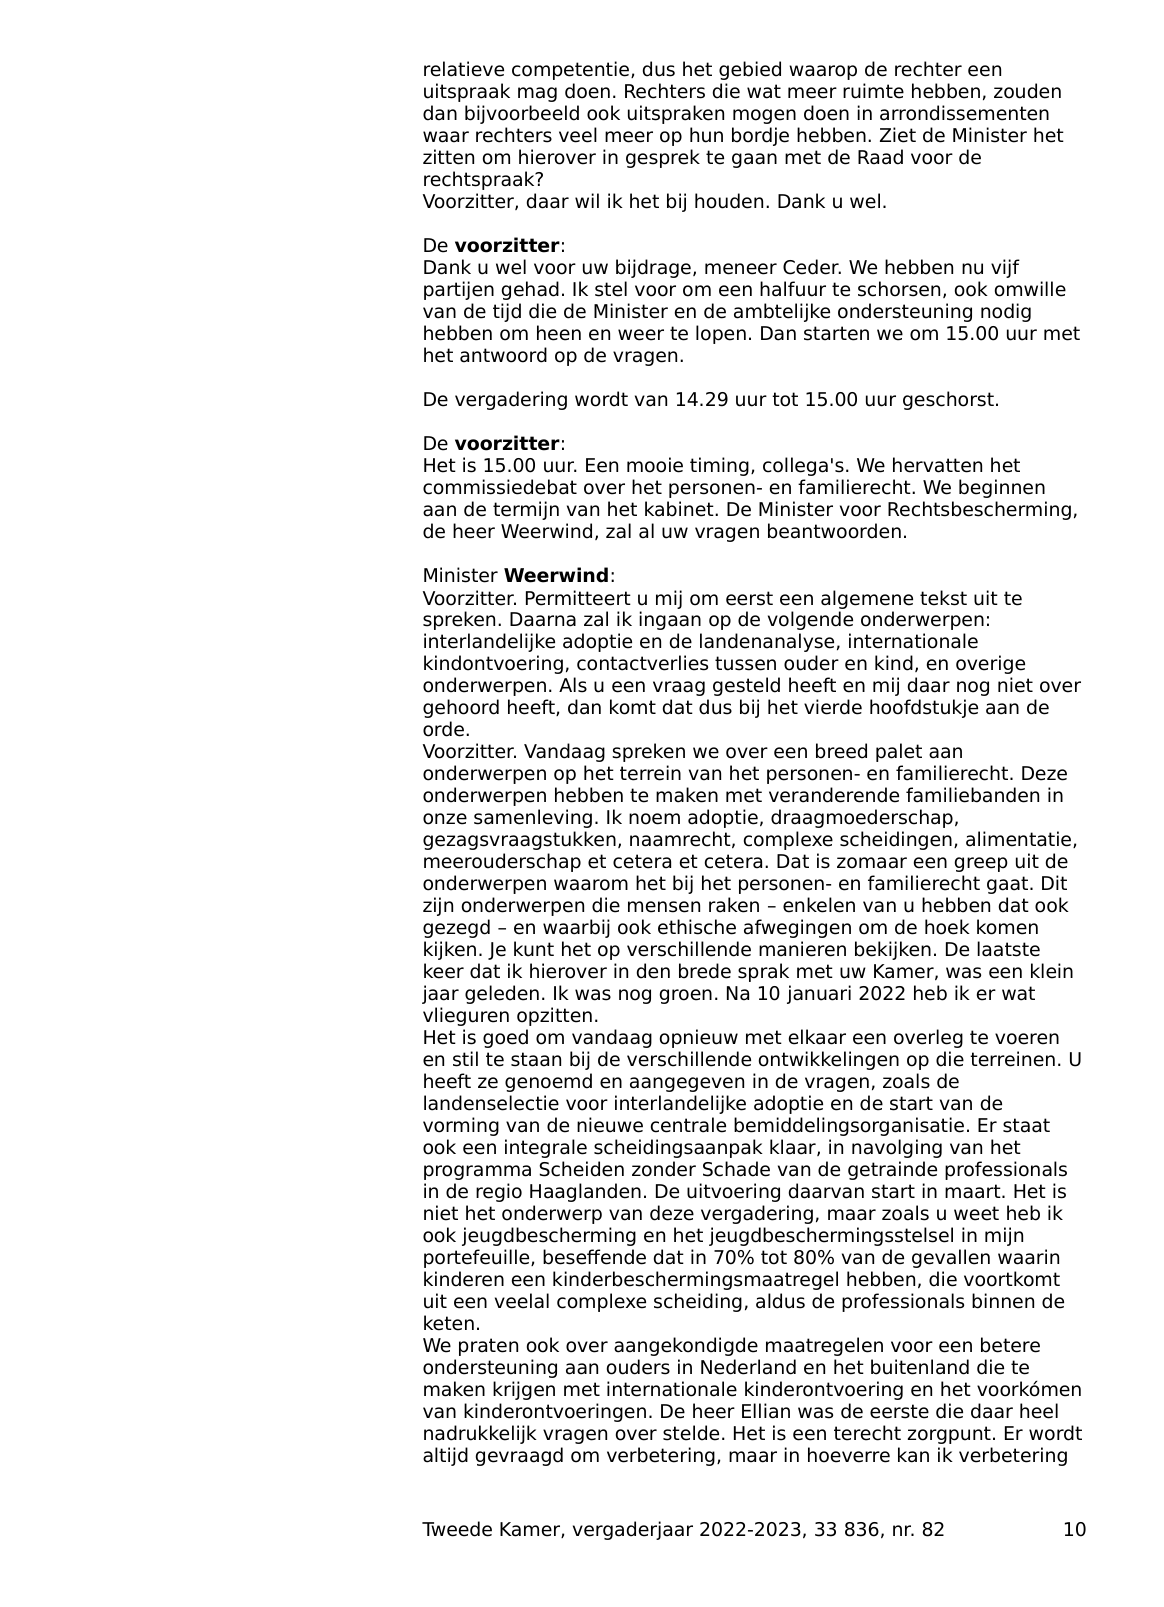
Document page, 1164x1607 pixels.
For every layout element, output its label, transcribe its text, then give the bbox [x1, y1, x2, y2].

text Het is 15.00 uur. Een mooie timing, collega's. We hervatten het commissiedebat over het personen- en familierecht. We beginnen aan de termijn van het kabinet. De Minister voor Rechtsbescherming, de heer Weerwind, zal al uw vragen beantwoorden. [422, 455, 1087, 543]
text Dank u wel voor uw bijdrage, meneer Ceder. We hebben nu vijf partijen gehad. Ik stel voor om een halfuur te schorsen, ook omwille van de tijd die de Minister en de ambtelijke ondersteuning nodig hebben om heen en weer te lopen. Dan starten we om 15.00 uur met het antwoord op de vragen. [422, 257, 1087, 367]
text Voorzitter, daar wil ik het bij houden. Dank u wel. [422, 191, 1087, 213]
text De vergadering wordt van 14.29 uur tot 15.00 uur geschorst. [422, 389, 1087, 411]
text Minister Weerwind: [422, 565, 1087, 587]
text De voorzitter: [422, 433, 1087, 455]
text relatieve competentie, dus het gebied waarop de rechter een uitspraak mag doen. Rechters die wat meer ruimte hebben, zouden dan bijvoorbeeld ook uitspraken mogen doen in arrondissementen waar rechters veel meer op hun bordje hebben. Ziet de Minister het zitten om hierover in gesprek te gaan met de Raad voor de rechtspraak? [422, 59, 1087, 191]
text Voorzitter. Permitteert u mij om eerst een algemene tekst uit te spreken. Daarna zal ik ingaan op de volgende onderwerpen: interlandelijke adoptie en de landenanalyse, internationale kindontvoering, contactverlies tussen ouder en kind, en overige onderwerpen. Als u een vraag gesteld heeft en mij daar nog niet over gehoord heeft, dan komt dat dus bij het vierde hoofdstukje aan de orde. [422, 587, 1087, 741]
text We praten ook over aangekondigde maatregelen voor een betere ondersteuning aan ouders in Nederland en het buitenland die te maken krijgen met internationale kinderontvoering en het voorkómen van kinderontvoeringen. De heer Ellian was de eerste die daar heel nadrukkelijk vragen over stelde. Het is een terecht zorgpunt. Er wordt altijd gevraagd om verbetering, maar in hoeverre kan ik verbetering [422, 1335, 1087, 1467]
text Voorzitter. Vandaag spreken we over een breed palet aan onderwerpen op het terrein van het personen- en familierecht. Deze onderwerpen hebben te maken met veranderende familiebanden in onze samenleving. Ik noem adoptie, draagmoederschap, gezagsvraagstukken, naamrecht, complexe scheidingen, alimentatie, meerouderschap et cetera et cetera. Dat is zomaar een greep uit de onderwerpen waarom het bij het personen- en familierecht gaat. Dit zijn onderwerpen die mensen raken – enkelen van u hebben dat ook gezegd – en waarbij ook ethische afwegingen om de hoek komen kijken. Je kunt het op verschillende manieren bekijken. De laatste keer dat ik hierover in den brede sprak met uw Kamer, was een klein jaar geleden. Ik was nog groen. Na 10 januari 2022 heb ik er wat vlieguren opzitten. [422, 741, 1087, 1027]
text Het is goed om vandaag opnieuw met elkaar een overleg te voeren en stil te staan bij de verschillende ontwikkelingen op die terreinen. U heeft ze genoemd en aangegeven in de vragen, zoals de landenselectie voor interlandelijke adoptie en de start van de vorming van de nieuwe centrale bemiddelingsorganisatie. Er staat ook een integrale scheidingsaanpak klaar, in navolging van het programma Scheiden zonder Schade van de getrainde professionals in de regio Haaglanden. De uitvoering daarvan start in maart. Het is niet het onderwerp van deze vergadering, maar zoals u weet heb ik ook jeugdbescherming en het jeugdbeschermingsstelsel in mijn portefeuille, beseffende dat in 70% tot 80% van de gevallen waarin kinderen een kinderbeschermingsmaatregel hebben, die voortkomt uit een veelal complexe scheiding, aldus de professionals binnen de keten. [422, 1027, 1087, 1335]
text De voorzitter: [422, 235, 1087, 257]
